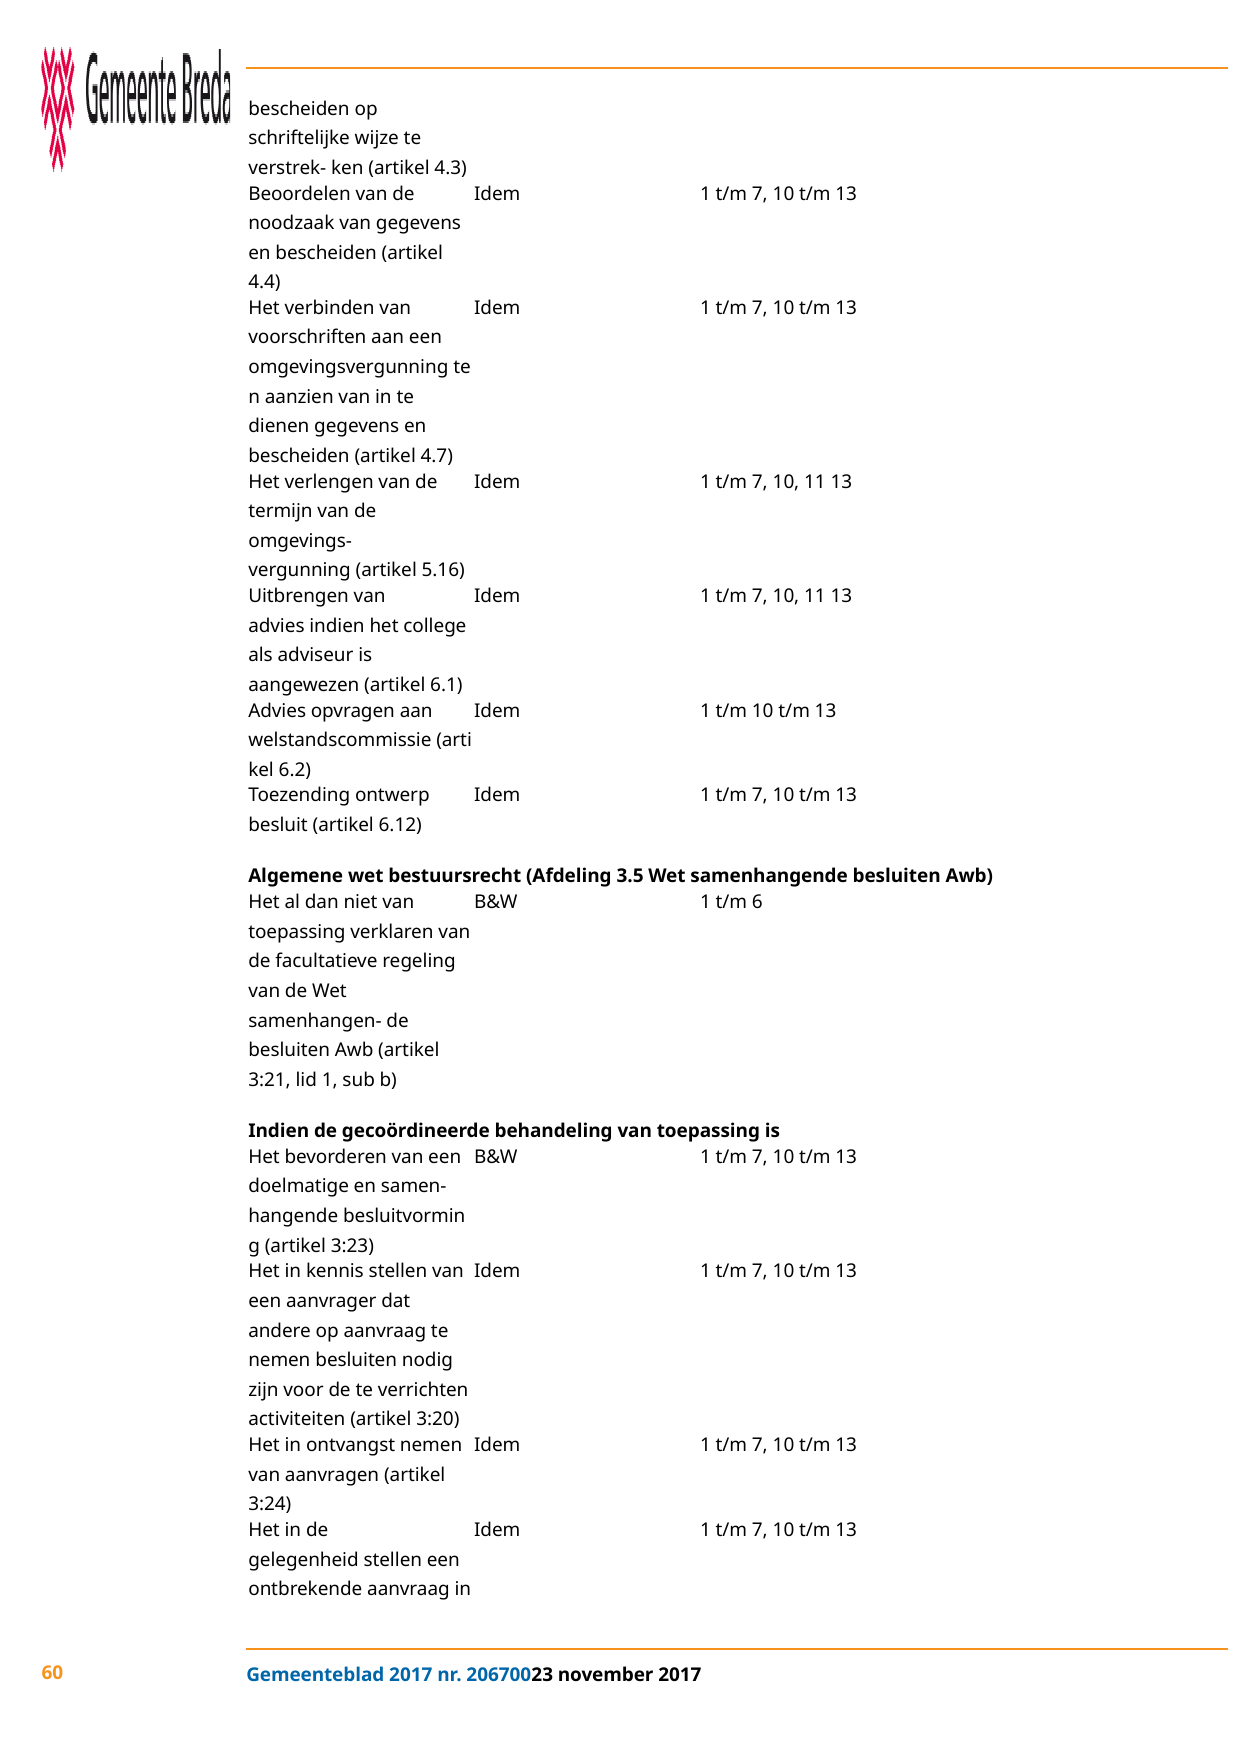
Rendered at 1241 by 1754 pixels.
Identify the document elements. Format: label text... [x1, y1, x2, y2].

table_cell Idem [474, 294, 700, 468]
table_cell 1 t/m 6 [700, 889, 926, 1092]
table_cell Advies opvragen aan welstandscommissie (artikel 6.2) [248, 697, 474, 782]
table_cell 1 t/m 7, 10 t/m 13 [700, 1516, 926, 1601]
table_cell [926, 294, 1152, 468]
table_cell 1 t/m 7, 10 t/m 13 [700, 180, 926, 294]
table_cell [926, 1431, 1152, 1516]
table_cell 1 t/m 7, 10 t/m 13 [700, 1258, 926, 1431]
table_cell Het verbinden van voorschriften aan een omgevingsvergunning ten aanzien van in te dienen gegevens en bescheiden (artikel 4.7) [248, 294, 474, 468]
table_cell B&W [474, 1143, 700, 1258]
table_cell Uitbrengen van advies indien het college als adviseur is aangewezen (artikel 6.1) [248, 582, 474, 697]
table_cell Het al dan niet van toepassing verklaren van de facultatieve regeling van de Wet samenhangen- de besluiten Awb (artikel 3:21, lid 1, sub b) [248, 889, 474, 1092]
table_cell [700, 1092, 926, 1117]
table_cell 1 t/m 7, 10 t/m 13 [700, 1143, 926, 1258]
table_cell [248, 837, 474, 863]
table_cell [248, 1092, 474, 1117]
table_cell 1 t/m 7, 10 t/m 13 [700, 294, 926, 468]
table_cell Het bevorderen van een doelmatige en samen- hangende besluitvorming (artikel 3:23) [248, 1143, 474, 1258]
table_cell [474, 1092, 700, 1117]
table_cell Beoordelen van de noodzaak van gegevens en bescheiden (artikel 4.4) [248, 180, 474, 294]
table_cell [926, 1092, 1152, 1117]
table_cell Idem [474, 782, 700, 837]
table_cell [926, 468, 1152, 582]
table_cell 1 t/m 7, 10 t/m 13 [700, 782, 926, 837]
table_cell Het in ontvangst nemen van aanvragen (artikel 3:24) [248, 1431, 474, 1516]
table_cell 1 t/m 7, 10 t/m 13 [700, 1431, 926, 1516]
table_cell 1 t/m 7, 10, 11 13 [700, 582, 926, 697]
table_cell [926, 889, 1152, 1092]
table_cell Indien de gecoördineerde behandeling van toepassing is [248, 1118, 1152, 1143]
table_cell Het in de gelegenheid stellen een ontbrekende aanvraag in [248, 1516, 474, 1601]
table_cell Het verlengen van de termijn van de omgevings- vergunning (artikel 5.16) [248, 468, 474, 582]
table_cell Idem [474, 180, 700, 294]
table_cell Algemene wet bestuursrecht (Afdeling 3.5 Wet samenhangende besluiten Awb) [248, 863, 1152, 888]
table_cell [926, 180, 1152, 294]
table_cell [926, 1143, 1152, 1258]
table_cell Idem [474, 1516, 700, 1601]
table_cell Idem [474, 1258, 700, 1431]
table_cell [700, 95, 926, 180]
table_cell Idem [474, 1431, 700, 1516]
table_cell [926, 1516, 1152, 1601]
table_cell [926, 697, 1152, 782]
table_cell [926, 837, 1152, 863]
table_cell Idem [474, 697, 700, 782]
table_cell [474, 95, 700, 180]
table_cell Het in kennis stellen van een aanvrager dat andere op aanvraag te nemen besluiten nodig zijn voor de te verrichten activiteiten (artikel 3:20) [248, 1258, 474, 1431]
table_cell B&W [474, 889, 700, 1092]
table_cell [700, 837, 926, 863]
table_cell 1 t/m 10 t/m 13 [700, 697, 926, 782]
table_cell Idem [474, 582, 700, 697]
table_cell [926, 582, 1152, 697]
table_cell bescheiden op schriftelijke wijze te verstrek- ken (artikel 4.3) [248, 95, 474, 180]
table_cell 1 t/m 7, 10, 11 13 [700, 468, 926, 582]
table_cell [926, 782, 1152, 837]
picture [41, 47, 231, 172]
table_cell Toezending ontwerp besluit (artikel 6.12) [248, 782, 474, 837]
table_cell Idem [474, 468, 700, 582]
table_cell [926, 1258, 1152, 1431]
table_cell [926, 95, 1152, 180]
table_cell [474, 837, 700, 863]
